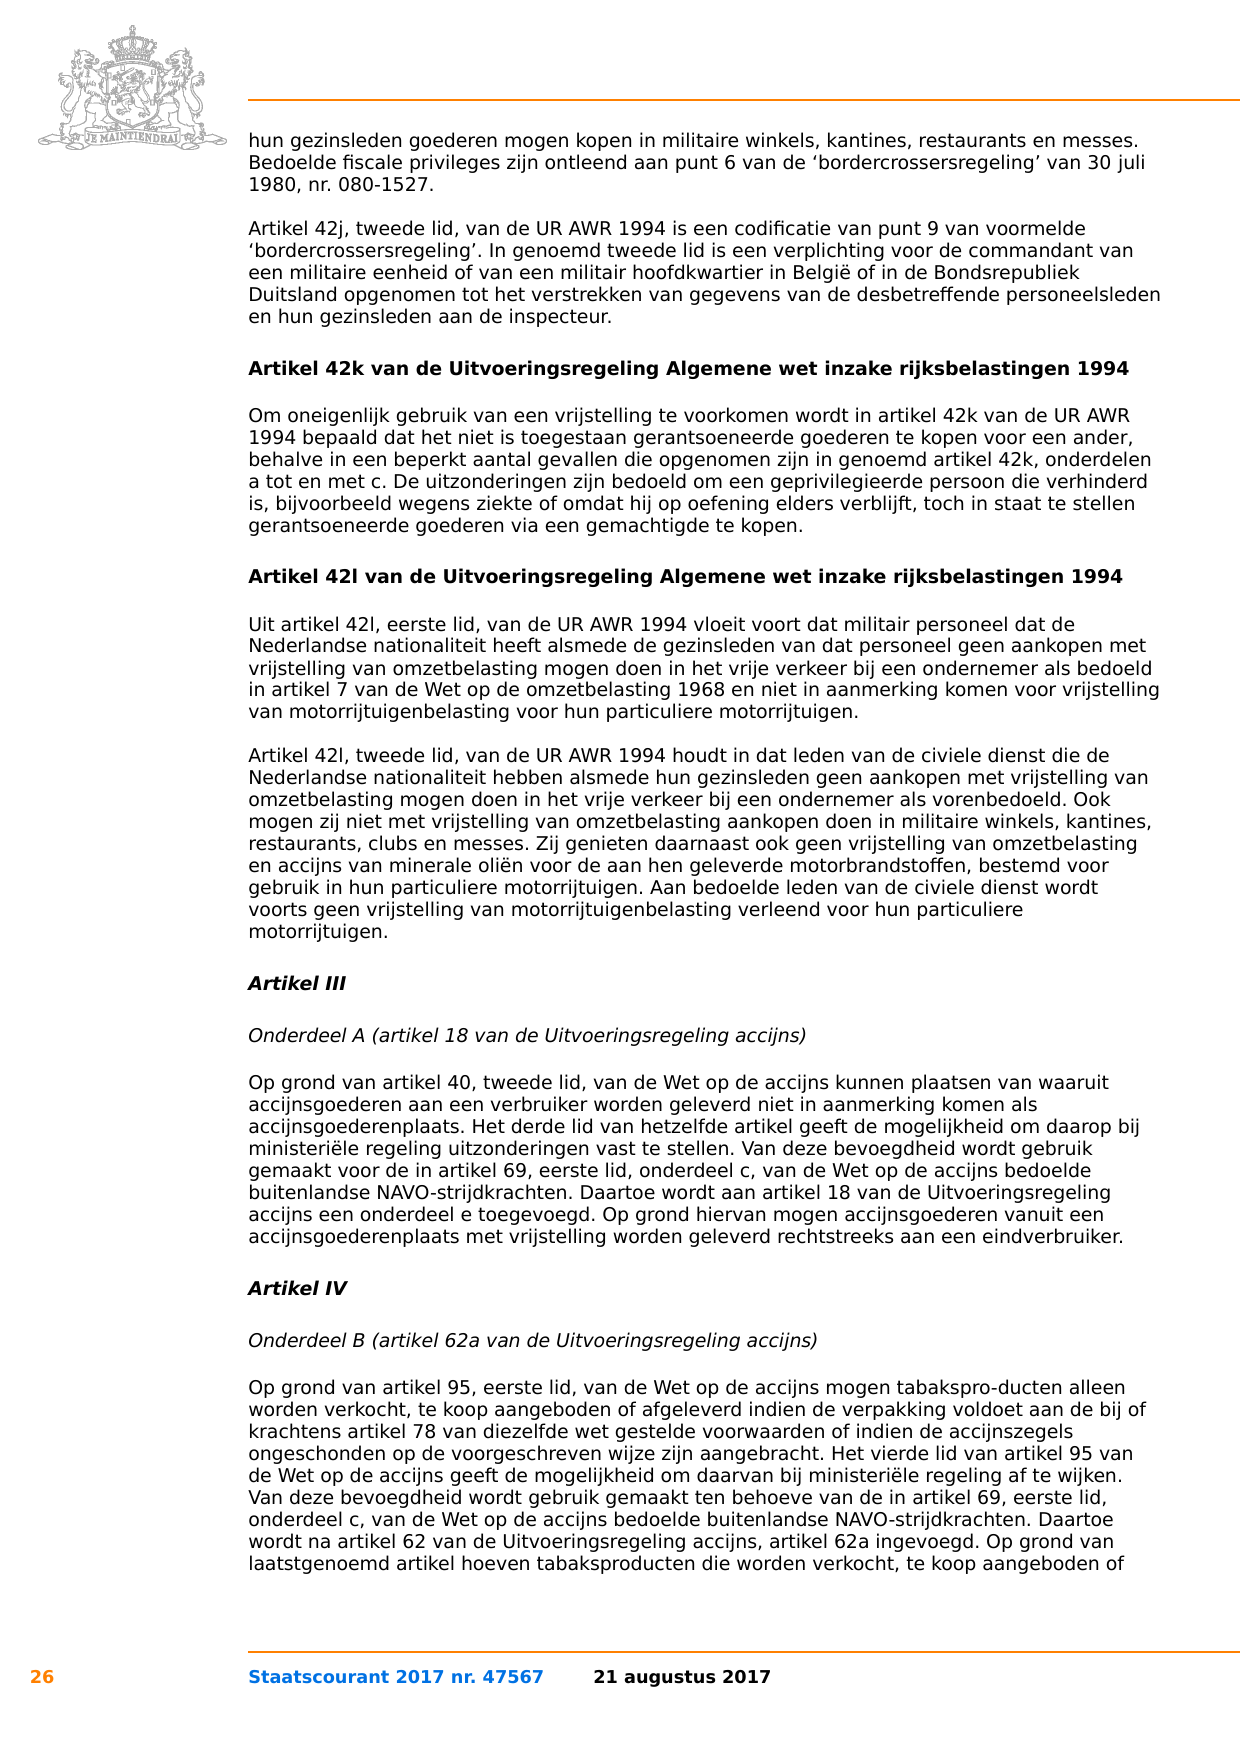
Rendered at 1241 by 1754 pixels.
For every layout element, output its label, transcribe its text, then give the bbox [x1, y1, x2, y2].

subtitle Artikel 42l van de Uitvoeringsregeling Algemene wet inzake rijksbelastingen 1994 [248, 566, 1163, 588]
subtitle Artikel III [248, 973, 1163, 995]
text Artikel 42l, tweede lid, van de UR AWR 1994 houdt in dat leden van de civiele dienst die de Nederlandse nationaliteit hebben alsmede hun gezinsleden geen aankopen met vrijstelling van omzetbelasting mogen doen in het vrije verkeer bij een ondernemer als vorenbedoeld. Ook mogen zij niet met vrijstelling van omzetbelasting aankopen doen in militaire winkels, kantines, restaurants, clubs en messes. Zij genieten daarnaast ook geen vrijstelling van omzetbelasting en accijns van minerale oliën voor de aan hen geleverde motorbrandstoffen, bestemd voor gebruik in hun particuliere motorrijtuigen. Aan bedoelde leden van de civiele dienst wordt voorts geen vrijstelling van motorrijtuigenbelasting verleend voor hun particuliere motorrijtuigen. [248, 745, 1163, 943]
subtitle Onderdeel A (artikel 18 van de Uitvoeringsregeling accijns) [248, 1025, 1163, 1047]
text Op grond van artikel 95, eerste lid, van de Wet op de accijns mogen tabakspro-ducten alleen worden verkocht, te koop aangeboden of afgeleverd indien de verpakking voldoet aan de bij of krachtens artikel 78 van diezelfde wet gestelde voorwaarden of indien de accijnszegels ongeschonden op de voorgeschreven wijze zijn aangebracht. Het vierde lid van artikel 95 van de Wet op de accijns geeft de mogelijkheid om daarvan bij ministeriële regeling af te wijken. Van deze bevoegdheid wordt gebruik gemaakt ten behoeve van de in artikel 69, eerste lid, onderdeel c, van de Wet op de accijns bedoelde buitenlandse NAVO-strijdkrachten. Daartoe wordt na artikel 62 van de Uitvoeringsregeling accijns, artikel 62a ingevoegd. Op grond van laatstgenoemd artikel hoeven tabaksproducten die worden verkocht, te koop aangeboden of [248, 1377, 1163, 1574]
text Op grond van artikel 40, tweede lid, van de Wet op de accijns kunnen plaatsen van waaruit accijnsgoederen aan een verbruiker worden geleverd niet in aanmerking komen als accijnsgoederenplaats. Het derde lid van hetzelfde artikel geeft de mogelijkheid om daarop bij ministeriële regeling uitzonderingen vast te stellen. Van deze bevoegdheid wordt gebruik gemaakt voor de in artikel 69, eerste lid, onderdeel c, van de Wet op de accijns bedoelde buitenlandse NAVO-strijdkrachten. Daartoe wordt aan artikel 18 van de Uitvoeringsregeling accijns een onderdeel e toegevoegd. Op grond hiervan mogen accijnsgoederen vanuit een accijnsgoederenplaats met vrijstelling worden geleverd rechtstreeks aan een eindverbruiker. [248, 1072, 1163, 1248]
picture [38, 25, 227, 150]
text Om oneigenlijk gebruik van een vrijstelling te voorkomen wordt in artikel 42k van de UR AWR 1994 bepaald dat het niet is toegestaan gerantsoeneerde goederen te kopen voor een ander, behalve in een beperkt aantal gevallen die opgenomen zijn in genoemd artikel 42k, onderdelen a tot en met c. De uitzonderingen zijn bedoeld om een geprivilegieerde persoon die verhinderd is, bijvoorbeeld wegens ziekte of omdat hij op oefening elders verblijft, toch in staat te stellen gerantsoeneerde goederen via een gemachtigde te kopen. [248, 404, 1163, 536]
text Artikel 42j, tweede lid, van de UR AWR 1994 is een codificatie van punt 9 van voormelde ‘bordercrossersregeling’. In genoemd tweede lid is een verplichting voor de commandant van een militaire eenheid of van een militair hoofdkwartier in België of in de Bondsrepubliek Duitsland opgenomen tot het verstrekken van gegevens van de desbetreffende personeelsleden en hun gezinsleden aan de inspecteur. [248, 218, 1163, 328]
subtitle Artikel IV [248, 1278, 1163, 1300]
subtitle Artikel 42k van de Uitvoeringsregeling Algemene wet inzake rijksbelastingen 1994 [248, 358, 1163, 379]
text Uit artikel 42l, eerste lid, van de UR AWR 1994 vloeit voort dat militair personeel dat de Nederlandse nationaliteit heeft alsmede de gezinsleden van dat personeel geen aankopen met vrijstelling van omzetbelasting mogen doen in het vrije verkeer bij een ondernemer als bedoeld in artikel 7 van de Wet op de omzetbelasting 1968 en niet in aanmerking komen voor vrijstelling van motorrijtuigenbelasting voor hun particuliere motorrijtuigen. [248, 613, 1163, 723]
subtitle Onderdeel B (artikel 62a van de Uitvoeringsregeling accijns) [248, 1330, 1163, 1352]
text hun gezinsleden goederen mogen kopen in militaire winkels, kantines, restaurants en messes. Bedoelde fiscale privileges zijn ontleend aan punt 6 van de ‘bordercrossersregeling’ van 30 juli 1980, nr. 080-1527. [248, 130, 1163, 196]
